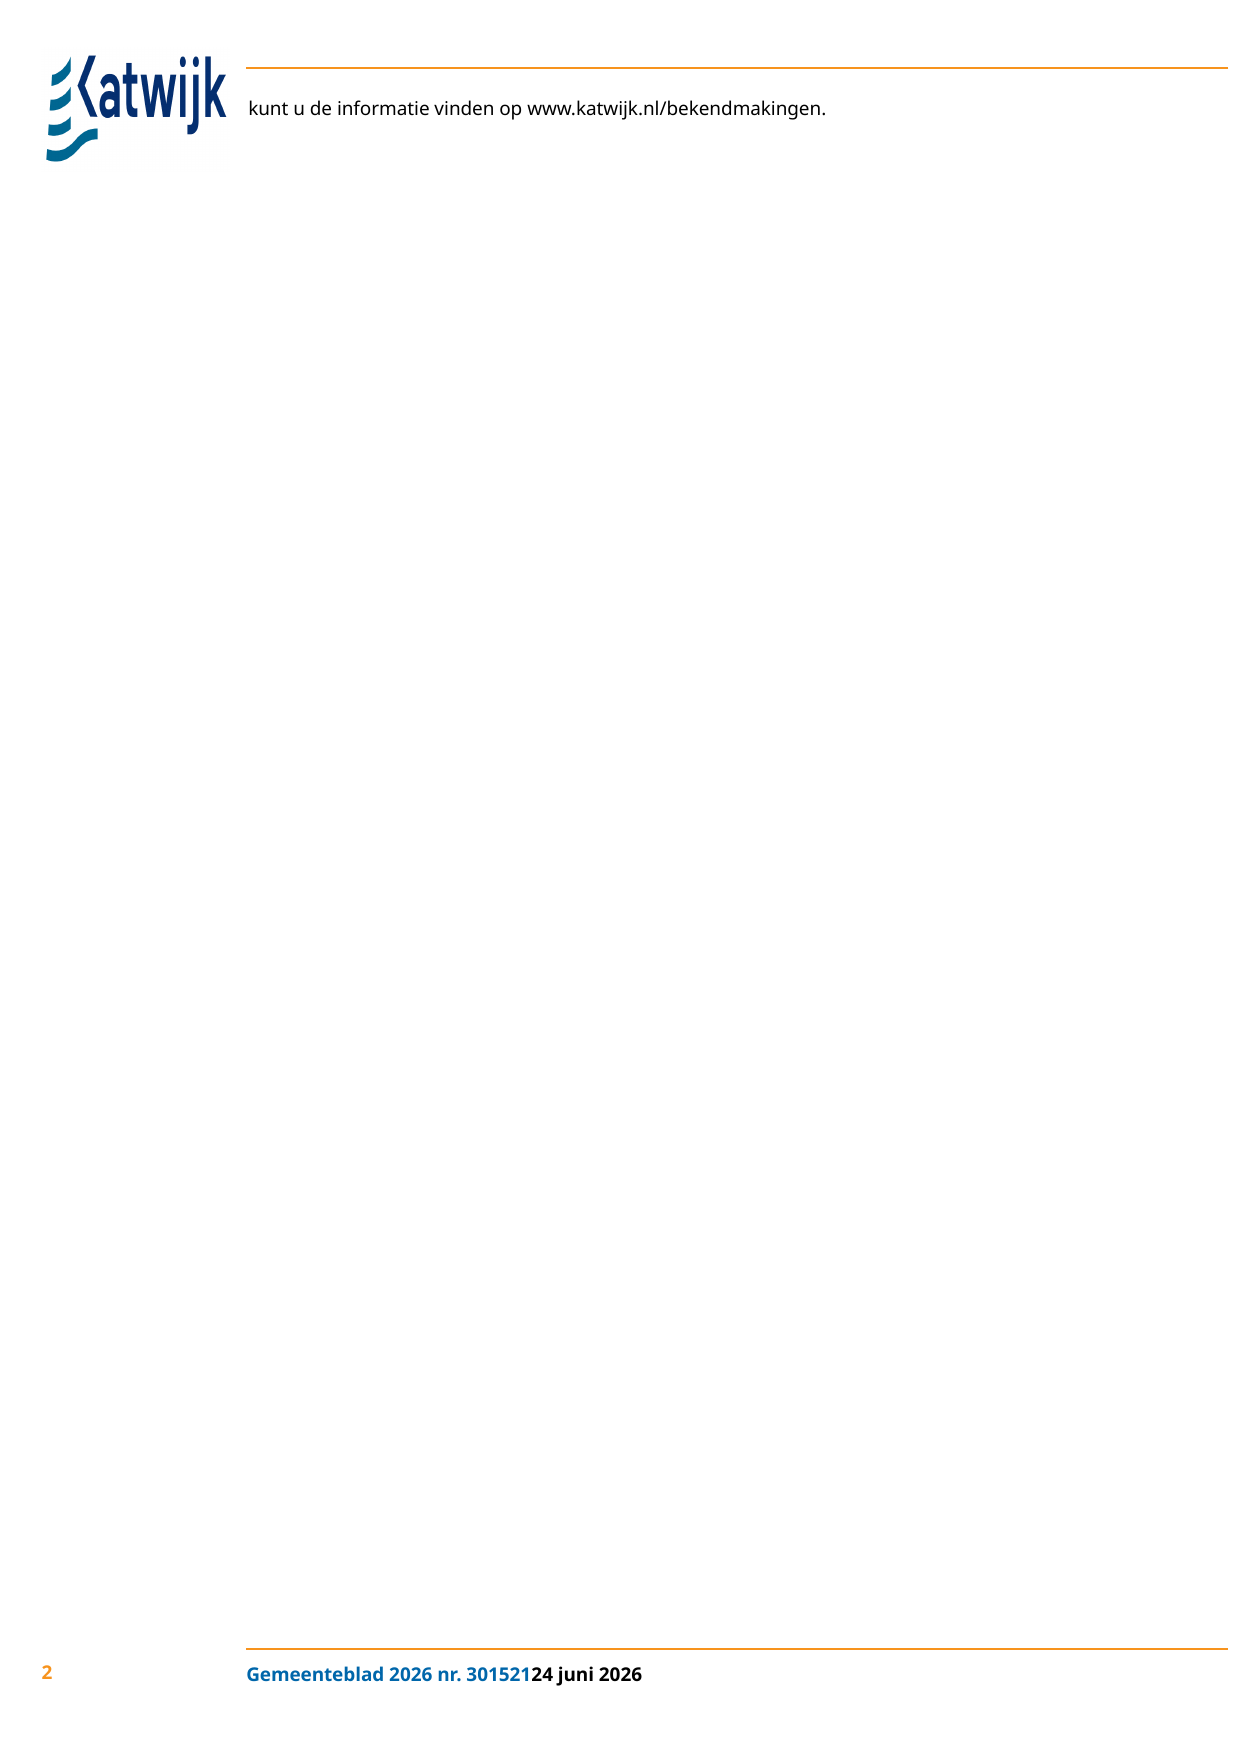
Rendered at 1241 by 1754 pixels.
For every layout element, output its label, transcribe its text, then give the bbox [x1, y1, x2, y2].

picture [41, 47, 231, 172]
text kunt u de informatie vinden op www.katwijk.nl/bekendmakingen. [248, 95, 1152, 121]
